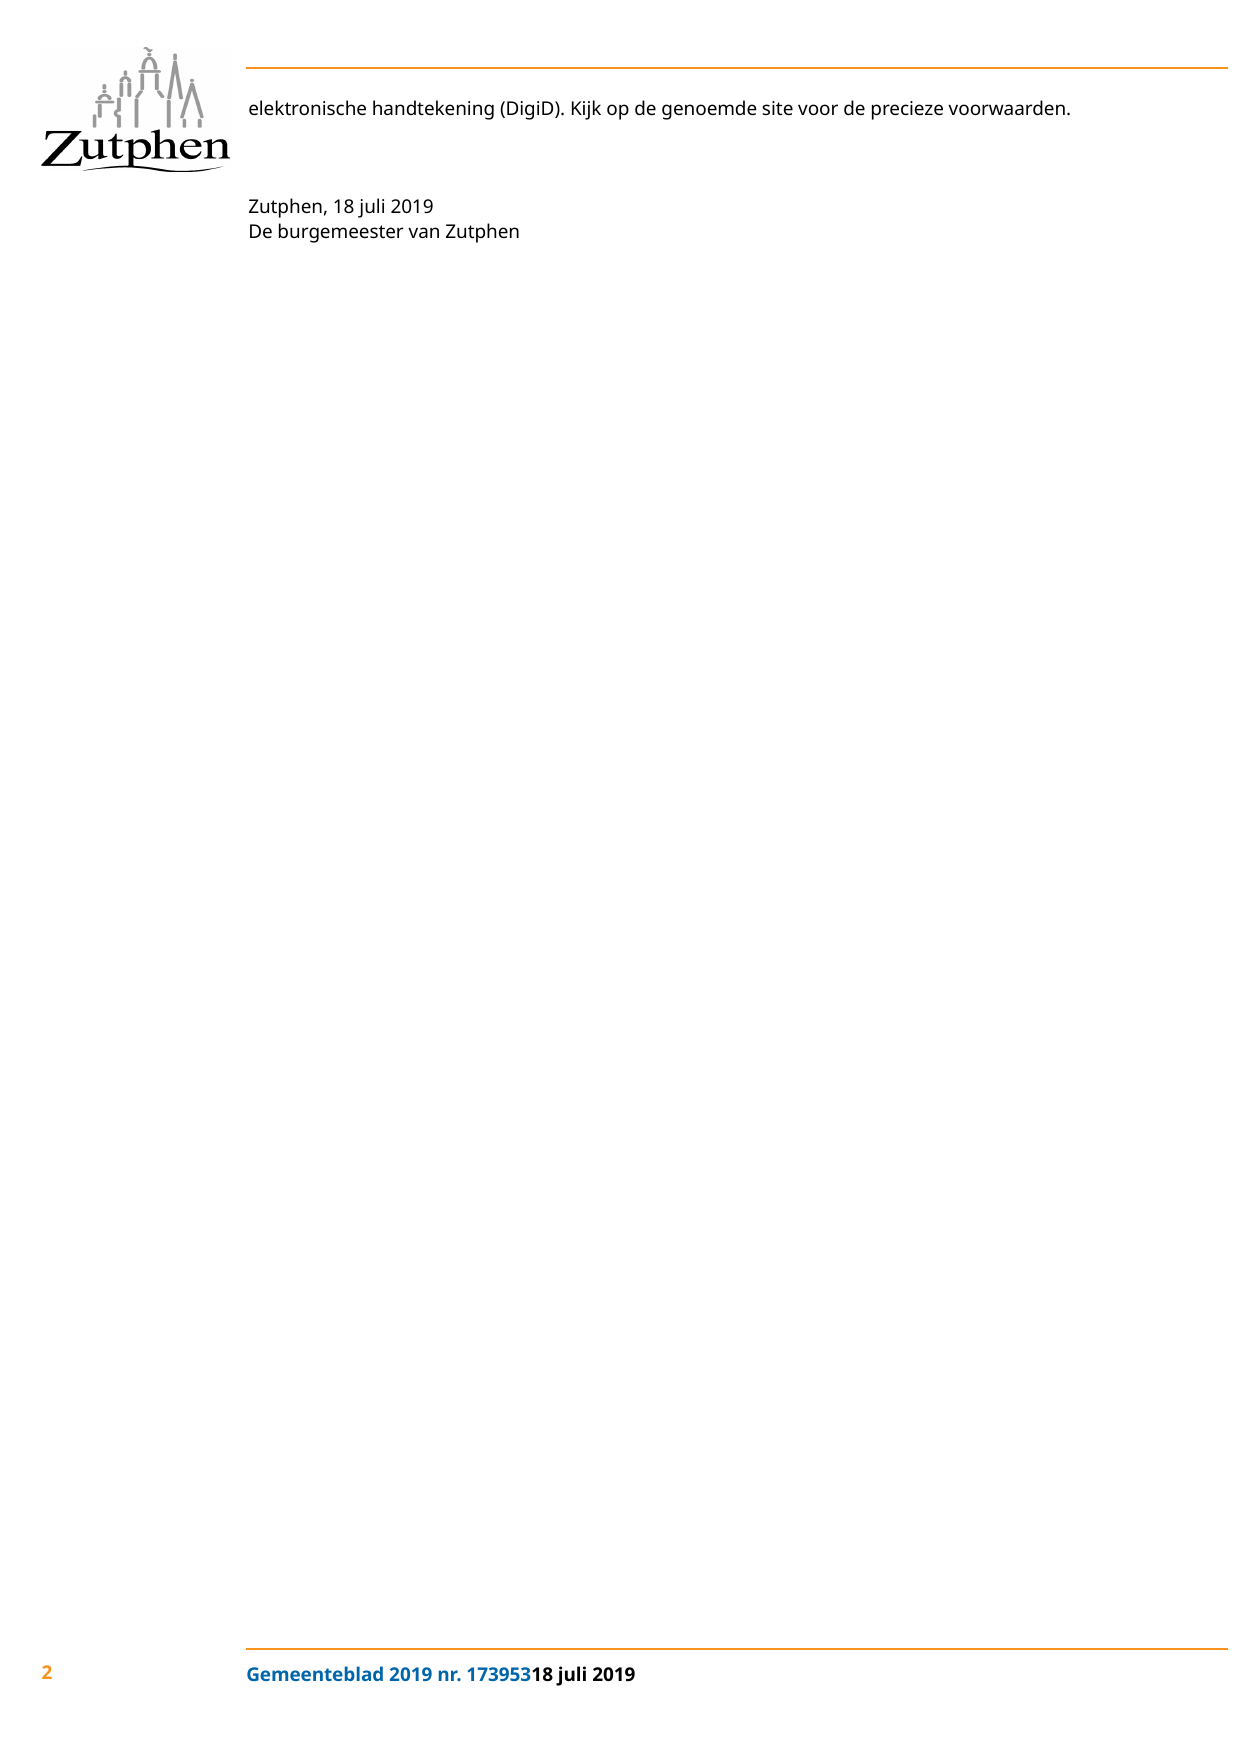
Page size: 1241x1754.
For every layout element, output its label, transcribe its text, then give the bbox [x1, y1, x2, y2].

text De burgemeester van Zutphen [248, 219, 1152, 244]
picture [41, 47, 231, 172]
text Zutphen, 18 juli 2019 [248, 193, 1152, 219]
text elektronische handtekening (DigiD). Kijk op de genoemde site voor de precieze voorwaarden. [248, 95, 1152, 121]
